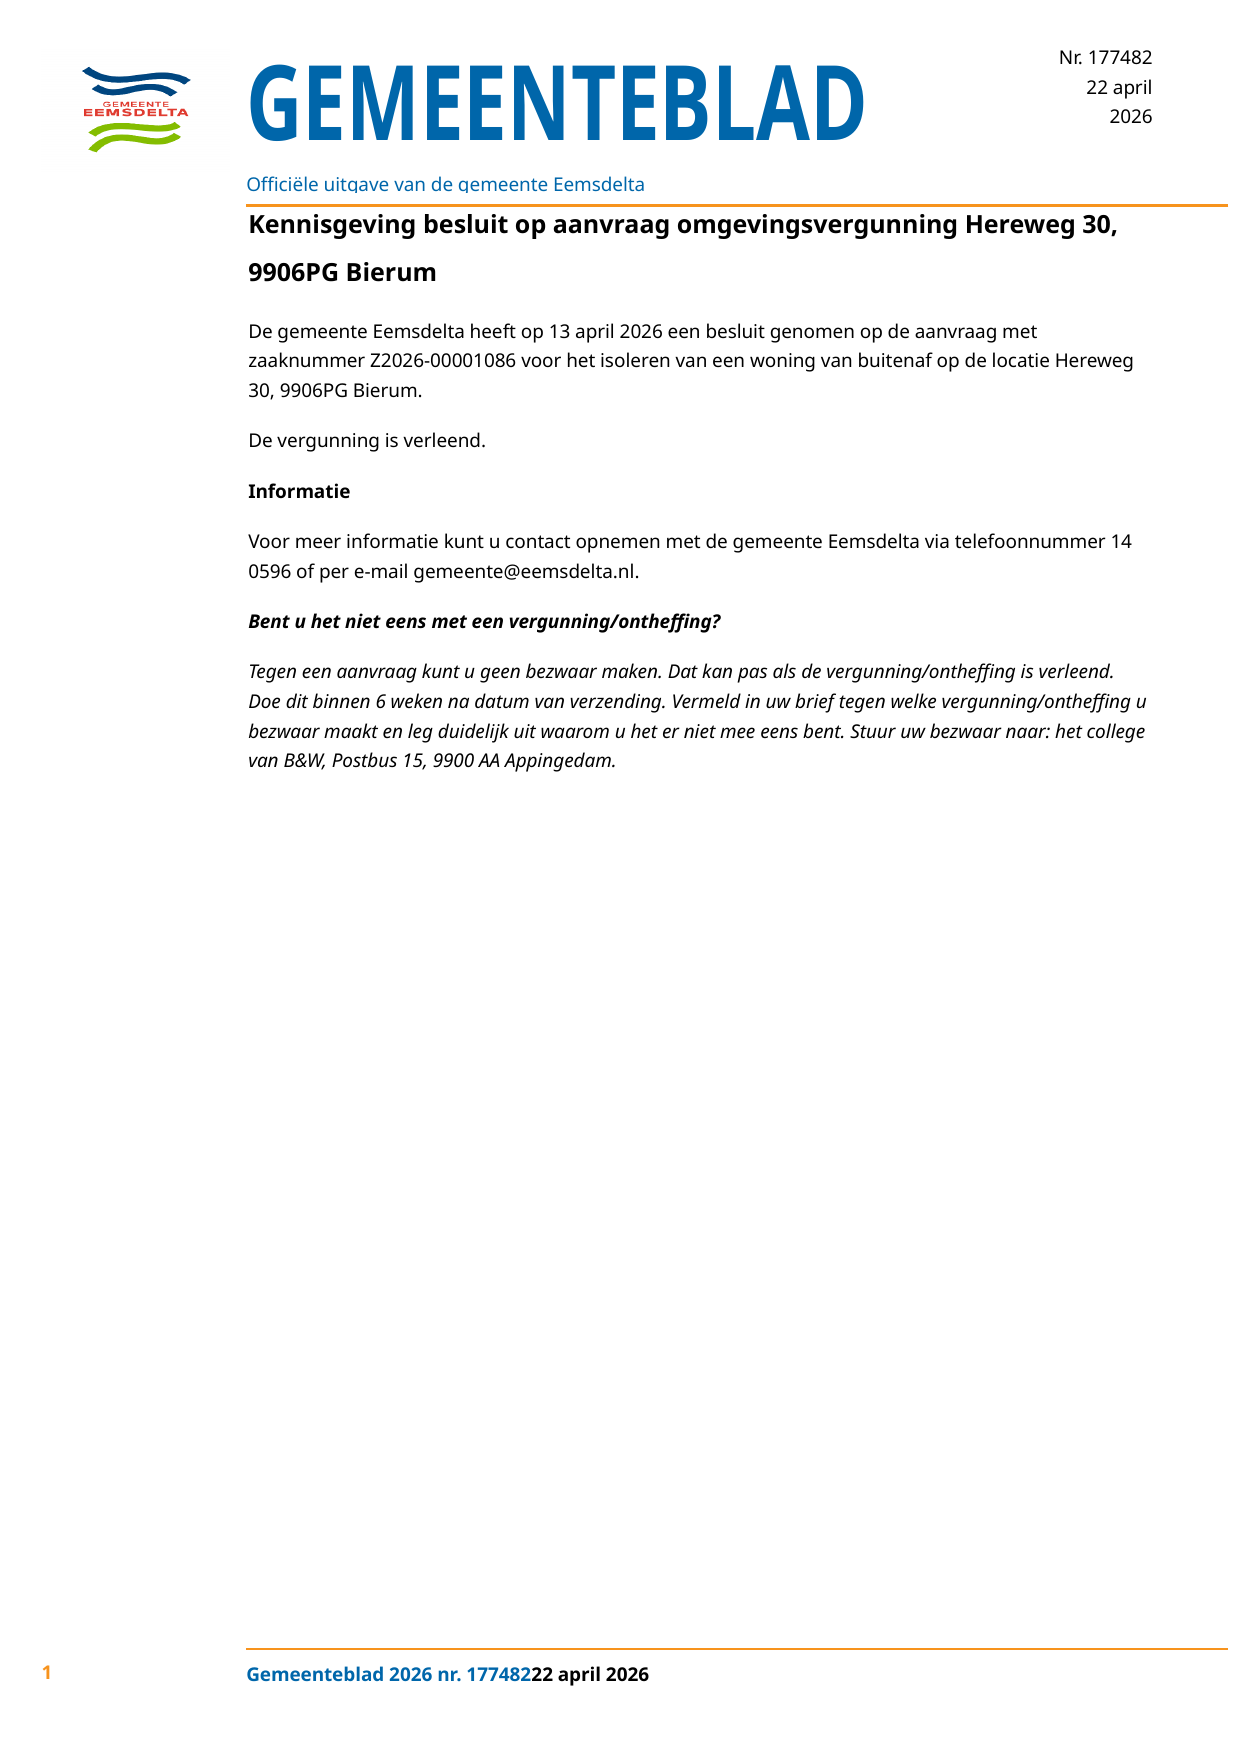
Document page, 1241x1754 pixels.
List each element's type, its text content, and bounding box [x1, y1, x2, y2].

text Kennisgeving besluit op aanvraag omgevingsvergunning Hereweg 30, 9906PG Bierum [248, 207, 1152, 288]
picture [41, 47, 231, 172]
text Informatie [248, 478, 1152, 504]
text De vergunning is verleend. [248, 427, 1152, 453]
text Tegen een aanvraag kunt u geen bezwaar maken. Dat kan pas als de vergunning/ontheffing is verleend. Doe dit binnen 6 weken na datum van verzending. Vermeld in uw brief tegen welke vergunning/ontheffing u bezwaar maakt en leg duidelijk uit waarom u het er niet mee eens bent. Stuur uw bezwaar naar: het college van B&W, Postbus 15, 9900 AA Appingedam. [248, 659, 1152, 773]
text Voor meer informatie kunt u contact opnemen met de gemeente Eemsdelta via telefoonnummer 14 0596 of per e-mail gemeente@eemsdelta.nl. [248, 528, 1152, 584]
text Bent u het niet eens met een vergunning/ontheffing? [248, 608, 1152, 634]
text De gemeente Eemsdelta heeft op 13 april 2026 een besluit genomen op de aanvraag met zaaknummer Z2026-00001086 voor het isoleren van een woning van buitenaf op de locatie Hereweg 30, 9906PG Bierum. [248, 318, 1152, 403]
